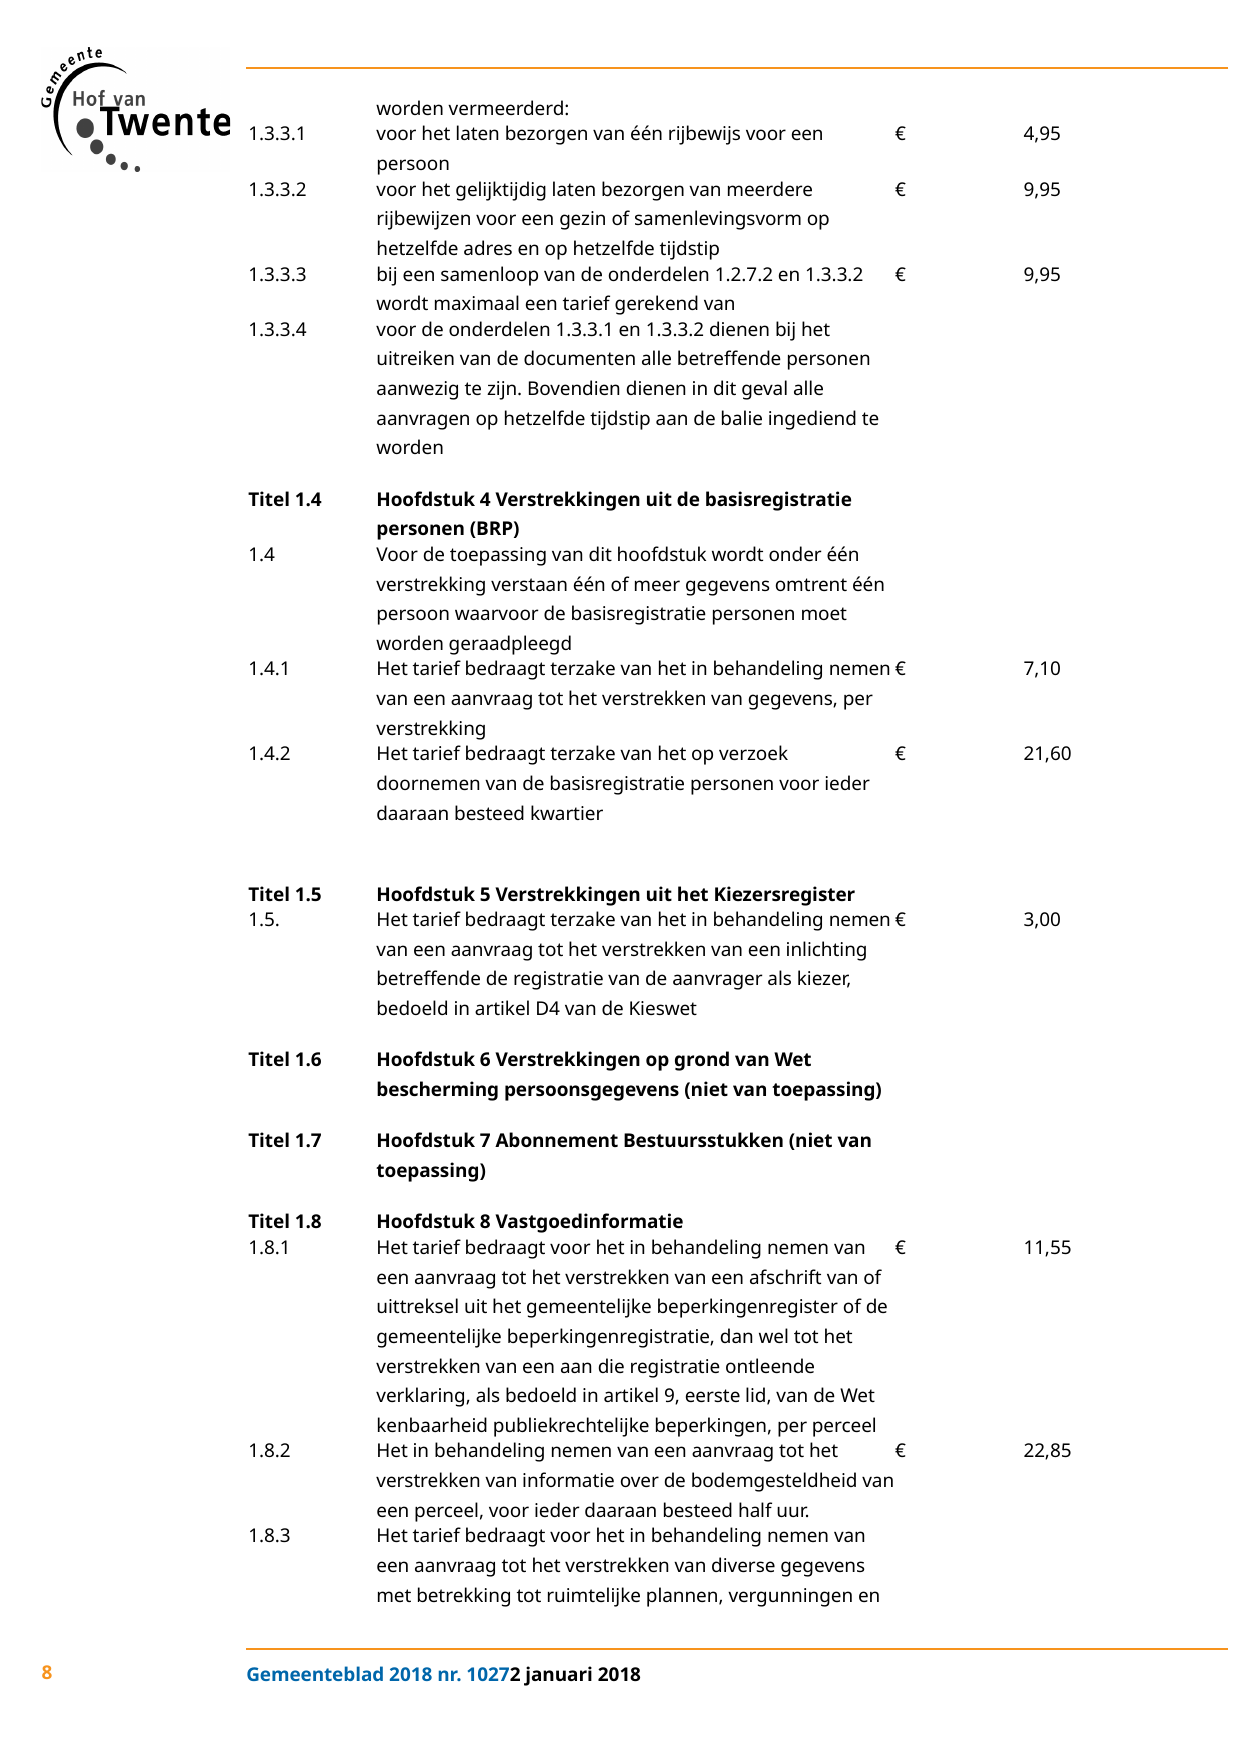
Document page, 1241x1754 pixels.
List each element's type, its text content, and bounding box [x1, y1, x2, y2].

table_cell [1023, 1209, 1152, 1234]
table_cell [895, 316, 1023, 460]
table_cell Voor de toepassing van dit hoofdstuk wordt onder één verstrekking verstaan één of meer gegevens omtrent één persoon waarvoor de basisregistratie personen moet worden geraadpleegd [376, 541, 895, 656]
table_cell € [895, 656, 1023, 741]
table_cell € [895, 121, 1023, 176]
table_cell voor het laten bezorgen van één rijbewijs voor een persoon [376, 121, 895, 176]
table_cell [895, 95, 1023, 121]
table_cell Hoofdstuk 8 Vastgoedinformatie [376, 1209, 895, 1234]
table_cell Hoofdstuk 5 Verstrekkingen uit het Kiezersregister [376, 881, 895, 906]
table_cell [1023, 1523, 1152, 1607]
table_cell [895, 1209, 1023, 1234]
table_cell [376, 460, 895, 486]
table_cell 3,00 [1023, 906, 1152, 1021]
table_cell [1023, 1047, 1152, 1102]
table_cell 9,95 [1023, 176, 1152, 261]
table_cell [1023, 1021, 1152, 1047]
table_cell [895, 460, 1023, 486]
table_cell Het tarief bedraagt terzake van het op verzoek doornemen van de basisregistratie personen voor ieder daaraan besteed kwartier [376, 741, 895, 825]
table_cell 1.8.2 [248, 1438, 376, 1523]
table_cell [248, 460, 376, 486]
table_cell 9,95 [1023, 261, 1152, 316]
table_cell [376, 1021, 895, 1047]
table_cell [248, 825, 376, 881]
table_cell € [895, 741, 1023, 825]
table_cell Hoofdstuk 6 Verstrekkingen op grond van Wet bescherming persoonsgegevens (niet van toepassing) [376, 1047, 895, 1102]
table_cell Titel 1.8 [248, 1209, 376, 1234]
table_cell voor de onderdelen 1.3.3.1 en 1.3.3.2 dienen bij het uitreiken van de documenten alle betreffende personen aanwezig te zijn. Bovendien dienen in dit geval alle aanvragen op hetzelfde tijdstip aan de balie ingediend te worden [376, 316, 895, 460]
table_cell Hoofdstuk 7 Abonnement Bestuursstukken (niet van toepassing) [376, 1128, 895, 1183]
table_cell [1023, 95, 1152, 121]
table_cell [1023, 1102, 1152, 1128]
table_cell [895, 1523, 1023, 1607]
table_cell [376, 825, 895, 881]
table_cell [895, 1021, 1023, 1047]
table_cell 22,85 [1023, 1438, 1152, 1523]
table_cell Titel 1.7 [248, 1128, 376, 1183]
table_cell [1023, 881, 1152, 906]
table_cell [895, 1047, 1023, 1102]
table_cell [1023, 1183, 1152, 1209]
table_cell [895, 825, 1023, 881]
table_cell Het tarief bedraagt terzake van het in behandeling nemen van een aanvraag tot het verstrekken van gegevens, per verstrekking [376, 656, 895, 741]
table_cell [1023, 1128, 1152, 1183]
table_cell [895, 881, 1023, 906]
table_cell € [895, 906, 1023, 1021]
table_cell Het tarief bedraagt terzake van het in behandeling nemen van een aanvraag tot het verstrekken van een inlichting betreffende de registratie van de aanvrager als kiezer, bedoeld in artikel D4 van de Kieswet [376, 906, 895, 1021]
table_cell voor het gelijktijdig laten bezorgen van meerdere rijbewijzen voor een gezin of samenlevingsvorm op hetzelfde adres en op hetzelfde tijdstip [376, 176, 895, 261]
table_cell [1023, 486, 1152, 541]
table_cell 1.3.3.1 [248, 121, 376, 176]
table_cell [1023, 316, 1152, 460]
table_cell 1.8.3 [248, 1523, 376, 1607]
table_cell Titel 1.5 [248, 881, 376, 906]
table_cell € [895, 1438, 1023, 1523]
table_cell [895, 1128, 1023, 1183]
table_cell [895, 1183, 1023, 1209]
table_cell [248, 1183, 376, 1209]
table_cell [1023, 825, 1152, 881]
table_cell [895, 1102, 1023, 1128]
table_cell 1.4.2 [248, 741, 376, 825]
picture [41, 47, 231, 172]
table_cell [1023, 460, 1152, 486]
table_cell Het in behandeling nemen van een aanvraag tot het verstrekken van informatie over de bodemgesteldheid van een perceel, voor ieder daaraan besteed half uur. [376, 1438, 895, 1523]
table_cell [895, 541, 1023, 656]
table_cell 1.4 [248, 541, 376, 656]
table_cell Het tarief bedraagt voor het in behandeling nemen van een aanvraag tot het verstrekken van diverse gegevens met betrekking tot ruimtelijke plannen, vergunningen en [376, 1523, 895, 1607]
table_cell 1.3.3.2 [248, 176, 376, 261]
table_cell [895, 486, 1023, 541]
table_cell 1.4.1 [248, 656, 376, 741]
table_cell 11,55 [1023, 1235, 1152, 1438]
table_cell € [895, 261, 1023, 316]
table_cell [1023, 541, 1152, 656]
table_cell bij een samenloop van de onderdelen 1.2.7.2 en 1.3.3.2 wordt maximaal een tarief gerekend van [376, 261, 895, 316]
table_cell 7,10 [1023, 656, 1152, 741]
table_cell 1.5. [248, 906, 376, 1021]
table_cell worden vermeerderd: [376, 95, 895, 121]
table_cell [376, 1102, 895, 1128]
table_cell 1.8.1 [248, 1235, 376, 1438]
table_cell 4,95 [1023, 121, 1152, 176]
table_cell 21,60 [1023, 741, 1152, 825]
table_cell [248, 95, 376, 121]
table_cell [376, 1183, 895, 1209]
table_cell 1.3.3.3 [248, 261, 376, 316]
table_cell Het tarief bedraagt voor het in behandeling nemen van een aanvraag tot het verstrekken van een afschrift van of uittreksel uit het gemeentelijke beperkingenregister of de gemeentelijke beperkingenregistratie, dan wel tot het verstrekken van een aan die registratie ontleende verklaring, als bedoeld in artikel 9, eerste lid, van de Wet kenbaarheid publiekrechtelijke beperkingen, per perceel [376, 1235, 895, 1438]
table_cell [248, 1021, 376, 1047]
table_cell Titel 1.6 [248, 1047, 376, 1102]
table_cell € [895, 176, 1023, 261]
table_cell Hoofdstuk 4 Verstrekkingen uit de basisregistratie personen (BRP) [376, 486, 895, 541]
table_cell Titel 1.4 [248, 486, 376, 541]
table_cell [248, 1102, 376, 1128]
table_cell € [895, 1235, 1023, 1438]
table_cell 1.3.3.4 [248, 316, 376, 460]
